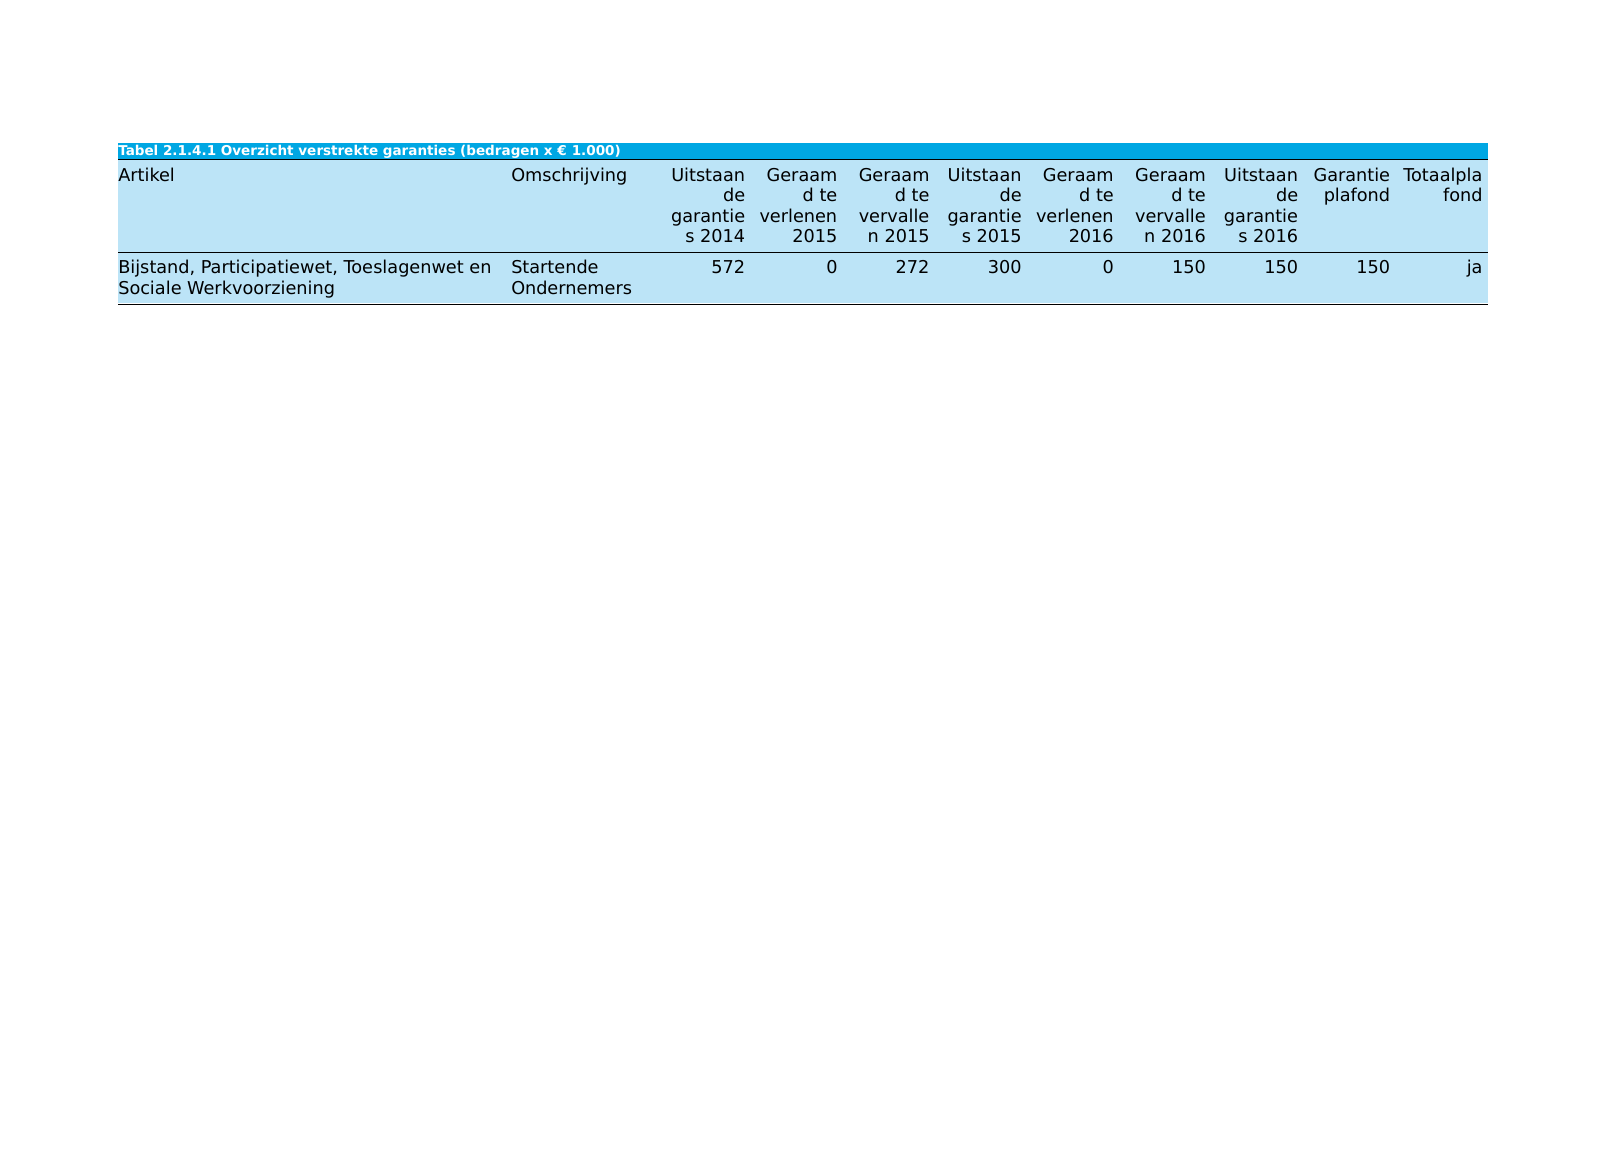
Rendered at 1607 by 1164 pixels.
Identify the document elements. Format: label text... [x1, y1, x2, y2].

table_cell 0 [751, 253, 843, 303]
table_cell Geraamd te verlenen 2016 [1027, 160, 1119, 252]
table_cell Bijstand, Participatiewet, Toeslagenwet en Sociale Werkvoorziening [118, 253, 505, 303]
table_cell Garantieplafond [1304, 160, 1396, 252]
table_cell 300 [935, 253, 1027, 303]
table_cell Startende Ondernemers [505, 253, 659, 303]
table_cell Omschrijving [505, 160, 659, 252]
table_cell 150 [1212, 253, 1304, 303]
table_cell 150 [1119, 253, 1212, 303]
table_cell Totaalplafond [1396, 160, 1488, 252]
table_cell Uitstaande garanties 2015 [935, 160, 1027, 252]
table_cell 0 [1027, 253, 1119, 303]
table_cell 572 [659, 253, 751, 303]
table_cell Geraamd te vervallen 2015 [843, 160, 935, 252]
table_cell 150 [1304, 253, 1396, 303]
table_cell Uitstaande garanties 2014 [659, 160, 751, 252]
table_cell Uitstaande garanties 2016 [1212, 160, 1304, 252]
table_cell Artikel [118, 160, 505, 252]
table_cell 272 [843, 253, 935, 303]
table_cell Geraamd te vervallen 2016 [1119, 160, 1212, 252]
table_cell ja [1396, 253, 1488, 303]
table_cell Geraamd te verlenen 2015 [751, 160, 843, 252]
table_header Tabel 2.1.4.1 Overzicht verstrekte garanties (bedragen x € 1.000) [118, 143, 1488, 159]
